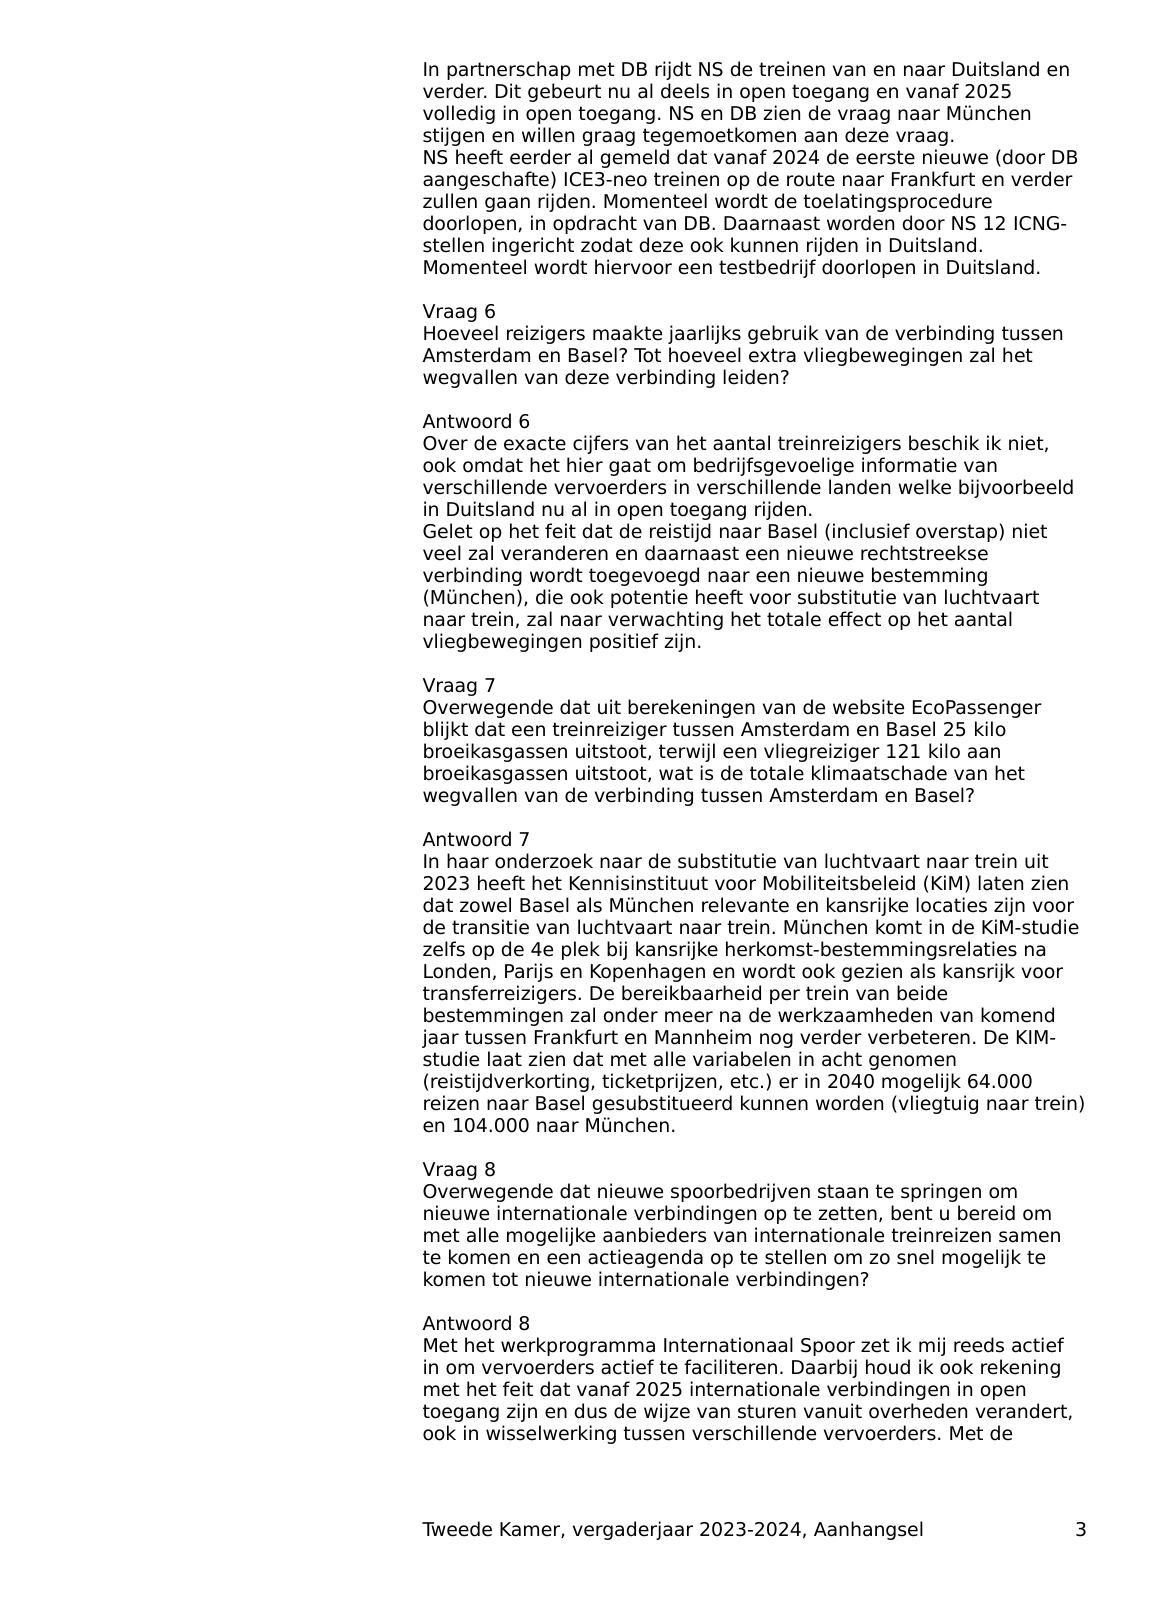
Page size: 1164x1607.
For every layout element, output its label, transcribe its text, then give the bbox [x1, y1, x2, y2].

text Vraag 7 [422, 675, 1087, 697]
text Over de exacte cijfers van het aantal treinreizigers beschik ik niet, ook omdat het hier gaat om bedrijfsgevoelige informatie van verschillende vervoerders in verschillende landen welke bijvoorbeeld in Duitsland nu al in open toegang rijden. [422, 433, 1087, 521]
text Overwegende dat uit berekeningen van de website EcoPassenger blijkt dat een treinreiziger tussen Amsterdam en Basel 25 kilo broeikasgassen uitstoot, terwijl een vliegreiziger 121 kilo aan broeikasgassen uitstoot, wat is de totale klimaatschade van het wegvallen van de verbinding tussen Amsterdam en Basel? [422, 697, 1087, 807]
text Antwoord 6 [422, 411, 1087, 433]
text Overwegende dat nieuwe spoorbedrijven staan te springen om nieuwe internationale verbindingen op te zetten, bent u bereid om met alle mogelijke aanbieders van internationale treinreizen samen te komen en een actieagenda op te stellen om zo snel mogelijk te komen tot nieuwe internationale verbindingen? [422, 1181, 1087, 1291]
text Met het werkprogramma Internationaal Spoor zet ik mij reeds actief in om vervoerders actief te faciliteren. Daarbij houd ik ook rekening met het feit dat vanaf 2025 internationale verbindingen in open toegang zijn en dus de wijze van sturen vanuit overheden verandert, ook in wisselwerking tussen verschillende vervoerders. Met de [422, 1335, 1087, 1445]
text Vraag 6 [422, 301, 1087, 323]
text Vraag 8 [422, 1159, 1087, 1181]
text Gelet op het feit dat de reistijd naar Basel (inclusief overstap) niet veel zal veranderen en daarnaast een nieuwe rechtstreekse verbinding wordt toegevoegd naar een nieuwe bestemming (München), die ook potentie heeft voor substitutie van luchtvaart naar trein, zal naar verwachting het totale effect op het aantal vliegbewegingen positief zijn. [422, 521, 1087, 653]
text In haar onderzoek naar de substitutie van luchtvaart naar trein uit 2023 heeft het Kennisinstituut voor Mobiliteitsbeleid (KiM) laten zien dat zowel Basel als München relevante en kansrijke locaties zijn voor de transitie van luchtvaart naar trein. München komt in de KiM-studie zelfs op de 4e plek bij kansrijke herkomst-bestemmingsrelaties na Londen, Parijs en Kopenhagen en wordt ook gezien als kansrijk voor transferreizigers. De bereikbaarheid per trein van beide bestemmingen zal onder meer na de werkzaamheden van komend jaar tussen Frankfurt en Mannheim nog verder verbeteren. De KIM-studie laat zien dat met alle variabelen in acht genomen (reistijdverkorting, ticketprijzen, etc.) er in 2040 mogelijk 64.000 reizen naar Basel gesubstitueerd kunnen worden (vliegtuig naar trein) en 104.000 naar München. [422, 851, 1087, 1137]
text NS heeft eerder al gemeld dat vanaf 2024 de eerste nieuwe (door DB aangeschafte) ICE3-neo treinen op de route naar Frankfurt en verder zullen gaan rijden. Momenteel wordt de toelatingsprocedure doorlopen, in opdracht van DB. Daarnaast worden door NS 12 ICNG-stellen ingericht zodat deze ook kunnen rijden in Duitsland. Momenteel wordt hiervoor een testbedrijf doorlopen in Duitsland. [422, 147, 1087, 279]
text Hoeveel reizigers maakte jaarlijks gebruik van de verbinding tussen Amsterdam en Basel? Tot hoeveel extra vliegbewegingen zal het wegvallen van deze verbinding leiden? [422, 323, 1087, 389]
text In partnerschap met DB rijdt NS de treinen van en naar Duitsland en verder. Dit gebeurt nu al deels in open toegang en vanaf 2025 volledig in open toegang. NS en DB zien de vraag naar München stijgen en willen graag tegemoetkomen aan deze vraag. [422, 59, 1087, 147]
text Antwoord 8 [422, 1313, 1087, 1335]
text Antwoord 7 [422, 829, 1087, 851]
